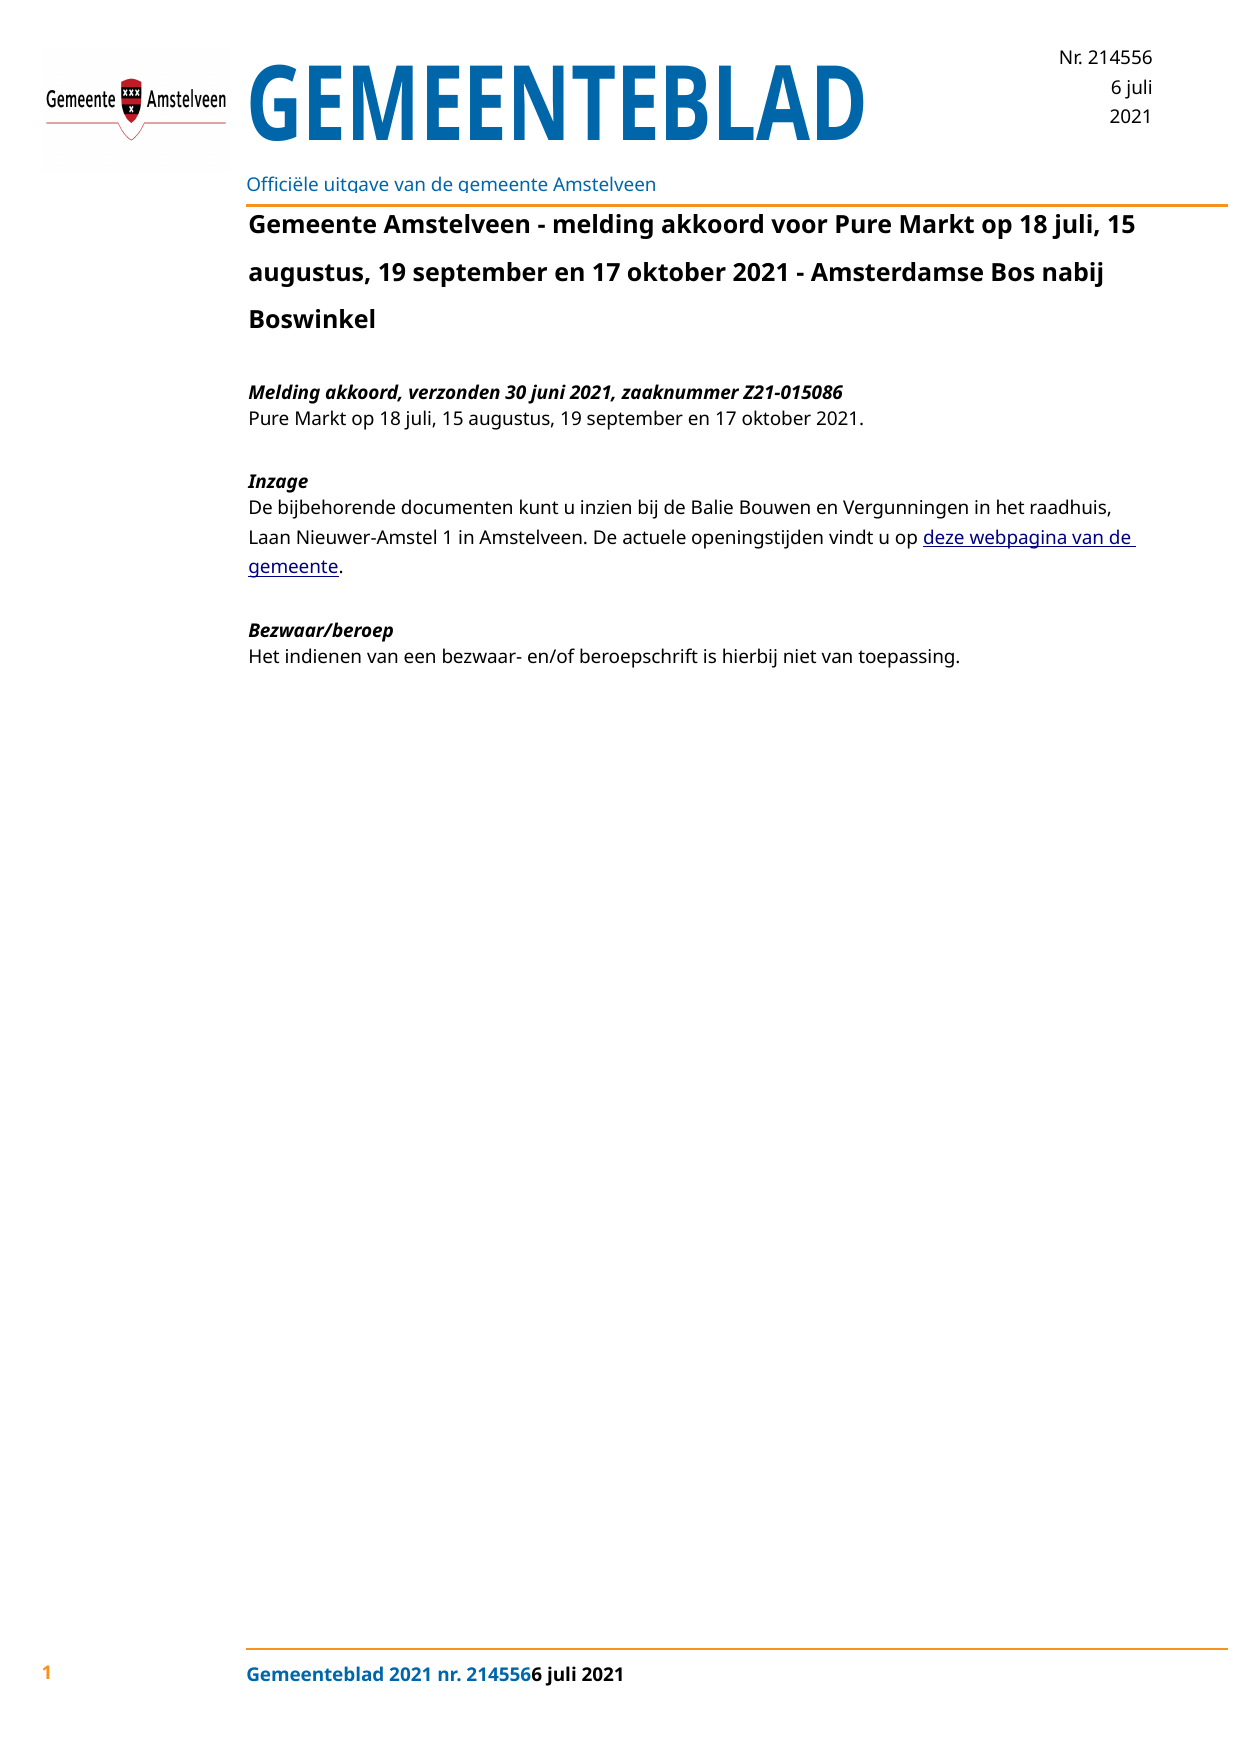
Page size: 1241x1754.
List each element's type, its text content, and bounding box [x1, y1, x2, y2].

text Bezwaar/beroep [248, 618, 1152, 643]
text Gemeente Amstelveen - melding akkoord voor Pure Markt op 18 juli, 15 augustus, 19 september en 17 oktober 2021 - Amsterdamse Bos nabij Boswinkel [248, 207, 1152, 336]
text Pure Markt op 18 juli, 15 augustus, 19 september en 17 oktober 2021. [248, 405, 1152, 431]
text De bijbehorende documenten kunt u inzien bij de Balie Bouwen en Vergunningen in het raadhuis, Laan Nieuwer-Amstel 1 in Amstelveen. De actuele openingstijden vindt u op deze webpagina van de gemeente. [248, 494, 1152, 579]
text Het indienen van een bezwaar- en/of beroepschrift is hierbij niet van toepassing. [248, 643, 1152, 669]
picture [41, 47, 231, 172]
text Inzage [248, 469, 1152, 494]
text Melding akkoord, verzonden 30 juni 2021, zaaknummer Z21-015086 [248, 379, 1152, 405]
